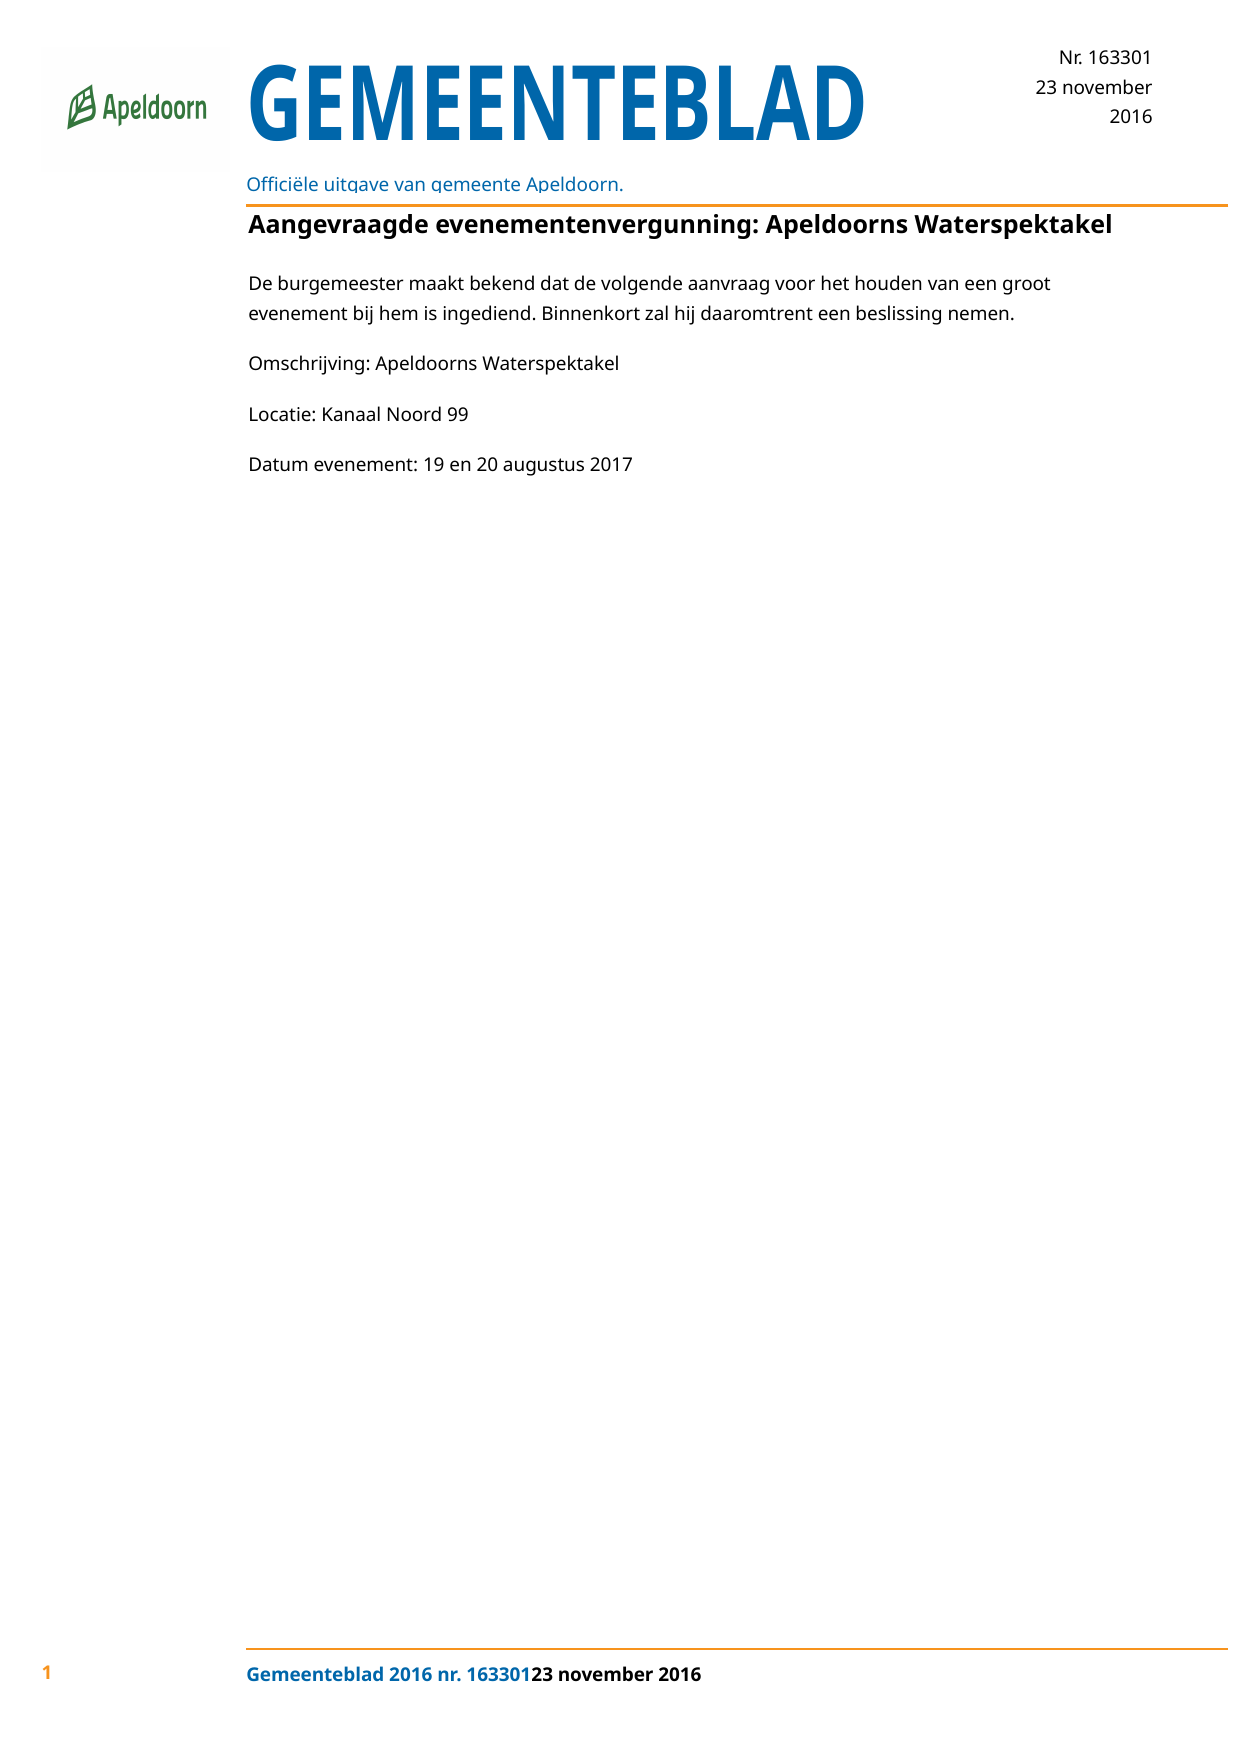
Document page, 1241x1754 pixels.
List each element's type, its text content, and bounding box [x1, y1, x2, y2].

text De burgemeester maakt bekend dat de volgende aanvraag voor het houden van een groot evenement bij hem is ingediend. Binnenkort zal hij daaromtrent een beslissing nemen. [248, 270, 1152, 326]
text Omschrijving: Apeldoorns Waterspektakel [248, 350, 1152, 376]
picture [41, 47, 231, 172]
text Aangevraagde evenementenvergunning: Apeldoorns Waterspektakel [248, 207, 1152, 241]
text Locatie: Kanaal Noord 99 [248, 401, 1152, 426]
text Datum evenement: 19 en 20 augustus 2017 [248, 451, 1152, 477]
